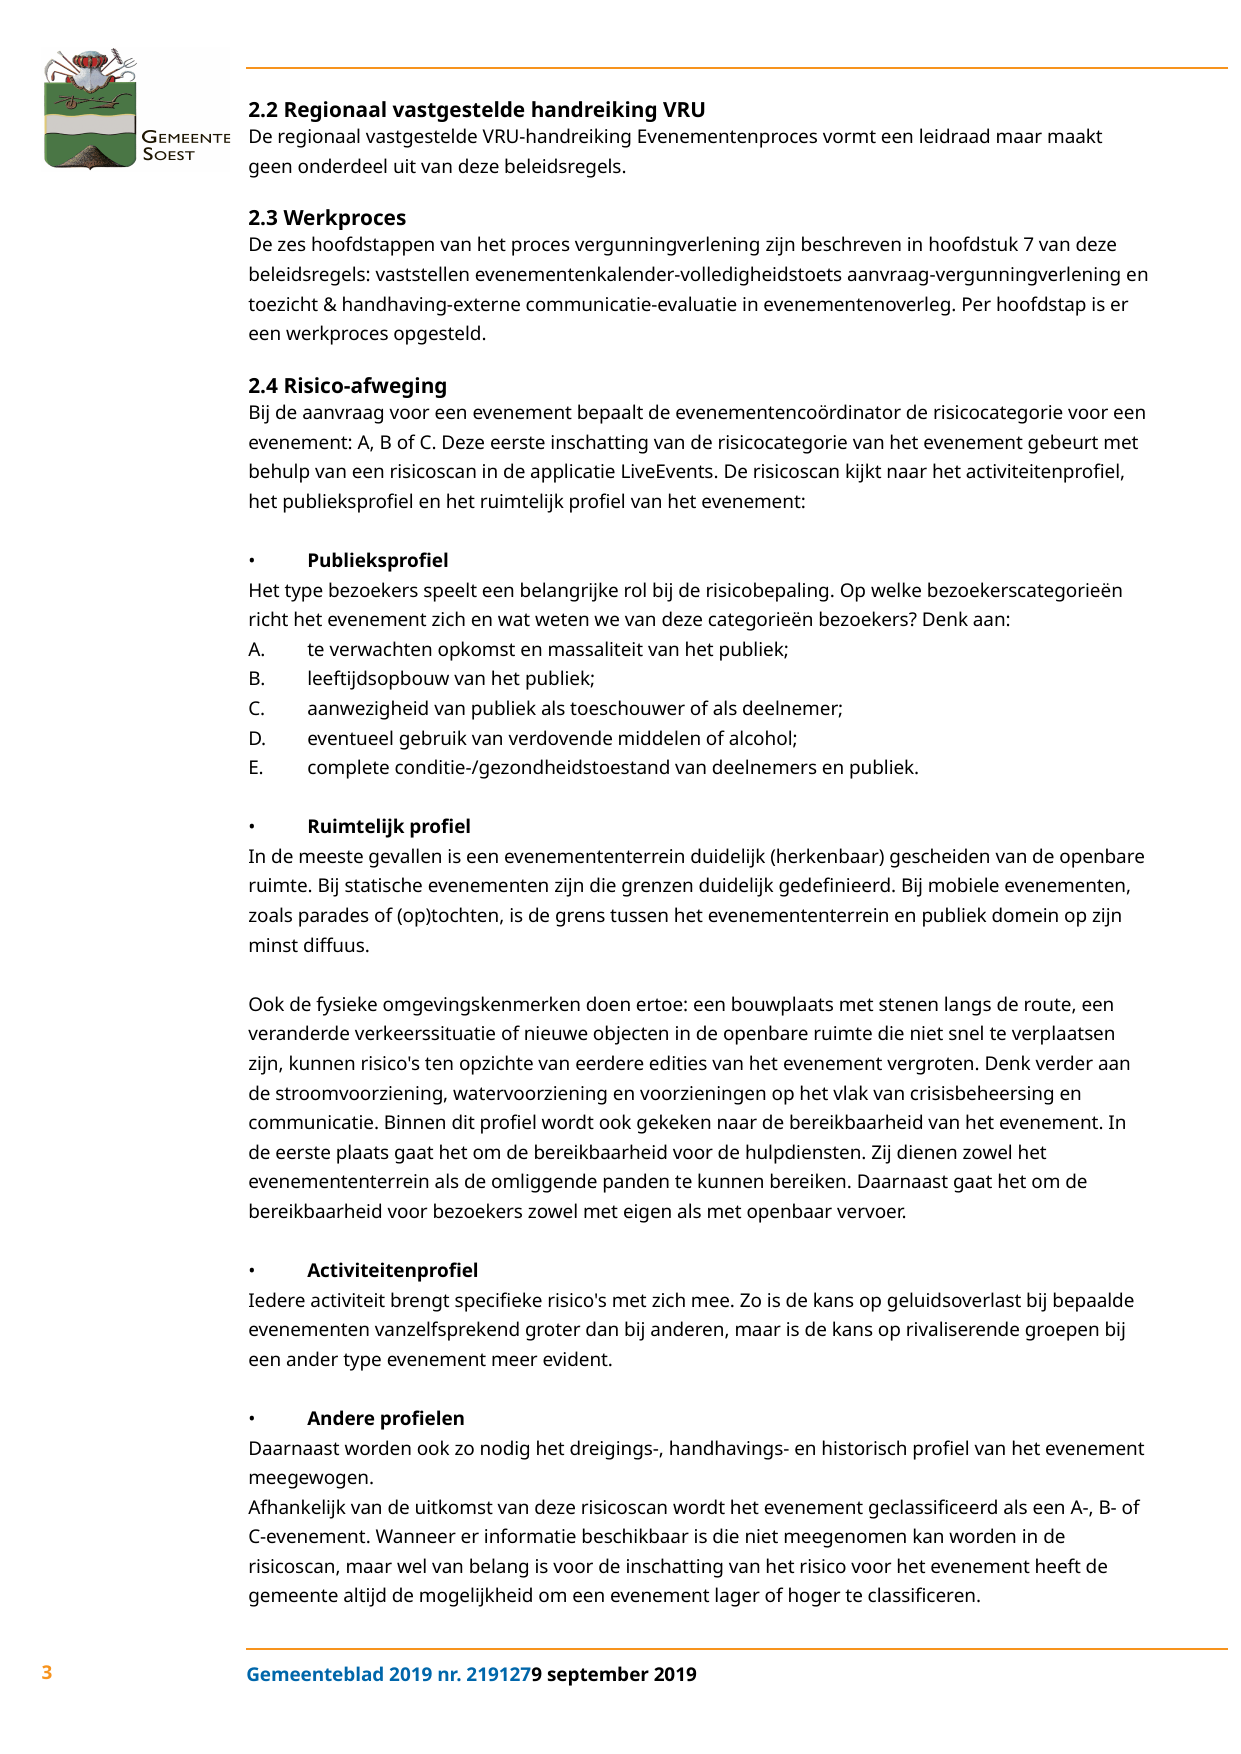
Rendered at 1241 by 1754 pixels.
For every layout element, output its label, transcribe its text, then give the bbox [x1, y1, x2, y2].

list te verwachten opkomst en massaliteit van het publiek; [248, 636, 1152, 662]
text Daarnaast worden ook zo nodig het dreigings-, handhavings- en historisch profiel van het evenement meegewogen. [248, 1435, 1152, 1490]
text In de meeste gevallen is een evenemententerrein duidelijk (herkenbaar) gescheiden van de openbare ruimte. Bij statische evenementen zijn die grenzen duidelijk gedefinieerd. Bij mobiele evenementen, zoals parades of (op)tochten, is de grens tussen het evenemententerrein en publiek domein op zijn minst diffuus. [248, 843, 1152, 957]
list Publieksprofiel [248, 547, 1152, 573]
text 2.4 Risico-afweging [248, 371, 1152, 399]
list Andere profielen [248, 1405, 1152, 1431]
text 2.3 Werkproces [248, 203, 1152, 232]
list aanwezigheid van publiek als toeschouwer of als deelnemer; [248, 695, 1152, 721]
text De regionaal vastgestelde VRU-handreiking Evenementenproces vormt een leidraad maar maakt geen onderdeel uit van deze beleidsregels. [248, 123, 1152, 178]
list eventueel gebruik van verdovende middelen of alcohol; [248, 725, 1152, 750]
text Afhankelijk van de uitkomst van deze risicoscan wordt het evenement geclassificeerd als een A-, B- of C-evenement. Wanneer er informatie beschikbaar is die niet meegenomen kan worden in de risicoscan, maar wel van belang is voor de inschatting van het risico voor het evenement heeft de gemeente altijd de mogelijkheid om een evenement lager of hoger te classificeren. [248, 1494, 1152, 1608]
text De zes hoofdstappen van het proces vergunningverlening zijn beschreven in hoofdstuk 7 van deze beleidsregels: vaststellen evenementenkalender-volledigheidstoets aanvraag-vergunningverlening en toezicht & handhaving-externe communicatie-evaluatie in evenementenoverleg. Per hoofdstap is er een werkproces opgesteld. [248, 232, 1152, 346]
list complete conditie-/gezondheidstoestand van deelnemers en publiek. [248, 754, 1152, 780]
list Ruimtelijk profiel [248, 813, 1152, 839]
text Ook de fysieke omgevingskenmerken doen ertoe: een bouwplaats met stenen langs de route, een veranderde verkeerssituatie of nieuwe objecten in de openbare ruimte die niet snel te verplaatsen zijn, kunnen risico's ten opzichte van eerdere edities van het evenement vergroten. Denk verder aan de stroomvoorziening, watervoorziening en voorzieningen op het vlak van crisisbeheersing en communicatie. Binnen dit profiel wordt ook gekeken naar de bereikbaarheid van het evenement. In de eerste plaats gaat het om de bereikbaarheid voor de hulpdiensten. Zij dienen zowel het evenemententerrein als de omliggende panden te kunnen bereiken. Daarnaast gaat het om de bereikbaarheid voor bezoekers zowel met eigen als met openbaar vervoer. [248, 991, 1152, 1224]
list leeftijdsopbouw van het publiek; [248, 666, 1152, 691]
text Iedere activiteit brengt specifieke risico's met zich mee. Zo is de kans op geluidsoverlast bij bepaalde evenementen vanzelfsprekend groter dan bij anderen, maar is de kans op rivaliserende groepen bij een ander type evenement meer evident. [248, 1287, 1152, 1372]
list Activiteitenprofiel [248, 1257, 1152, 1283]
text 2.2 Regionaal vastgestelde handreiking VRU [248, 95, 1152, 123]
picture [41, 47, 231, 172]
text Het type bezoekers speelt een belangrijke rol bij de risicobepaling. Op welke bezoekerscategorieën richt het evenement zich en wat weten we van deze categorieën bezoekers? Denk aan: [248, 577, 1152, 632]
text Bij de aanvraag voor een evenement bepaalt de evenementencoördinator de risicocategorie voor een evenement: A, B of C. Deze eerste inschatting van de risicocategorie van het evenement gebeurt met behulp van een risicoscan in de applicatie LiveEvents. De risicoscan kijkt naar het activiteitenprofiel, het publieksprofiel en het ruimtelijk profiel van het evenement: [248, 399, 1152, 514]
